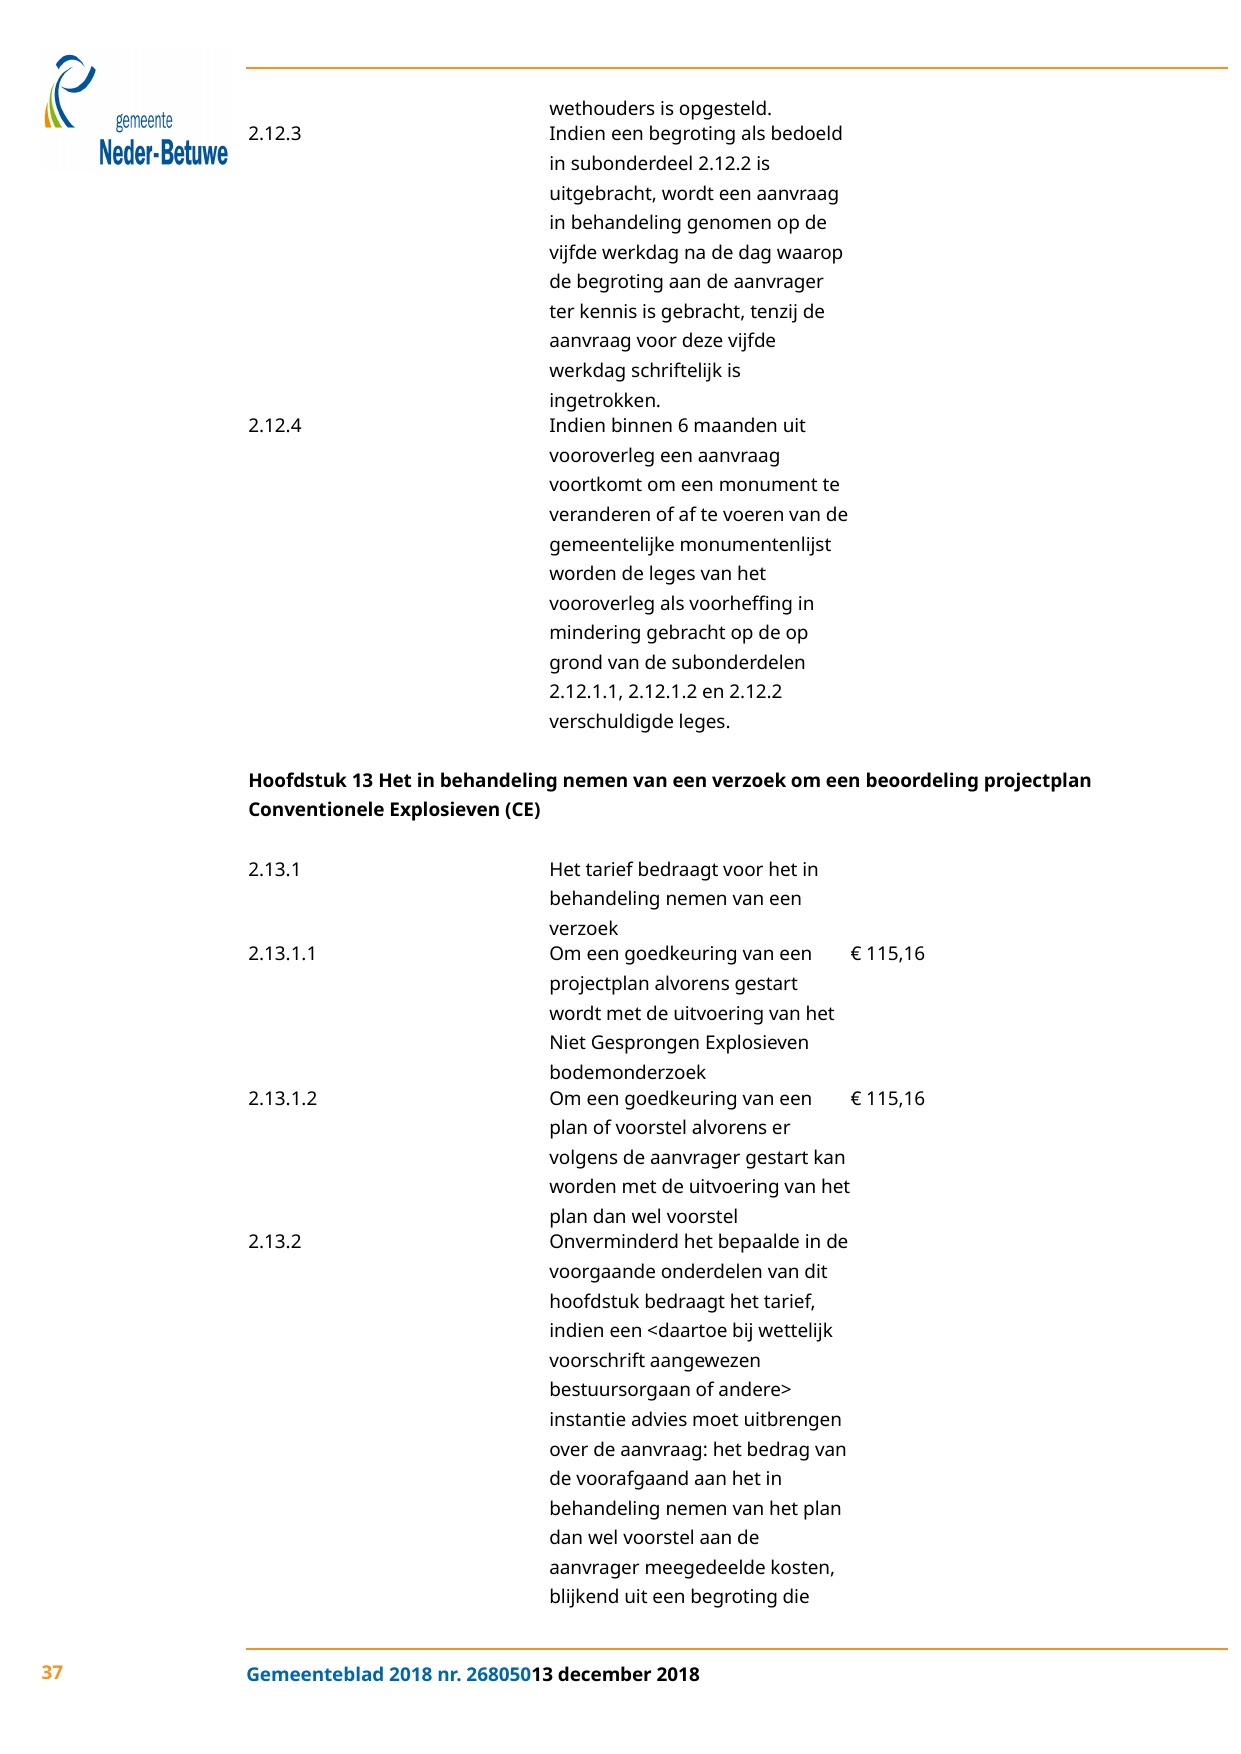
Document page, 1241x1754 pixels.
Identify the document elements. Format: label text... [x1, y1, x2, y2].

table_cell [850, 95, 1152, 121]
table_header Het tarief bedraagt voor het in behandeling nemen van een verzoek [549, 856, 850, 941]
table_header 2.13.1 [248, 856, 549, 941]
text Hoofdstuk 13 Het in behandeling nemen van een verzoek om een beoordeling projectplan Conventionele Explosieven (CE) [248, 767, 1152, 822]
table_cell Indien een begroting als bedoeld in subonderdeel 2.12.2 is uitgebracht, wordt een aanvraag in behandeling genomen op de vijfde werkdag na de dag waarop de begroting aan de aanvrager ter kennis is gebracht, tenzij de aanvraag voor deze vijfde werkdag schriftelijk is ingetrokken. [549, 121, 850, 412]
table_cell wethouders is opgesteld. [549, 95, 850, 121]
picture [41, 47, 231, 172]
table_cell € 115,16 [850, 941, 1152, 1085]
table_cell Onverminderd het bepaalde in de voorgaande onderdelen van dit hoofdstuk bedraagt het tarief, indien een <daartoe bij wettelijk voorschrift aangewezen bestuursorgaan of andere> instantie advies moet uitbrengen over de aanvraag: het bedrag van de voorafgaand aan het in behandeling nemen van het plan dan wel voorstel aan de aanvrager meegedeelde kosten, blijkend uit een begroting die [549, 1229, 850, 1609]
table_cell [248, 95, 549, 121]
table_header [850, 856, 1152, 941]
table_cell 2.12.4 [248, 413, 549, 734]
table_cell Om een goedkeuring van een projectplan alvorens gestart wordt met de uitvoering van het Niet Gesprongen Explosieven bodemonderzoek [549, 941, 850, 1085]
table_cell [850, 121, 1152, 412]
table_cell Indien binnen 6 maanden uit vooroverleg een aanvraag voortkomt om een monument te veranderen of af te voeren van de gemeentelijke monumentenlijst worden de leges van het vooroverleg als voorheffing in mindering gebracht op de op grond van de subonderdelen 2.12.1.1, 2.12.1.2 en 2.12.2 verschuldigde leges. [549, 413, 850, 734]
table_cell 2.12.3 [248, 121, 549, 412]
table_cell 2.13.1.2 [248, 1085, 549, 1229]
table_cell 2.13.1.1 [248, 941, 549, 1085]
table_cell € 115,16 [850, 1085, 1152, 1229]
table_cell Om een goedkeuring van een plan of voorstel alvorens er volgens de aanvrager gestart kan worden met de uitvoering van het plan dan wel voorstel [549, 1085, 850, 1229]
table_cell [850, 1229, 1152, 1609]
table_cell 2.13.2 [248, 1229, 549, 1609]
table_cell [850, 413, 1152, 734]
